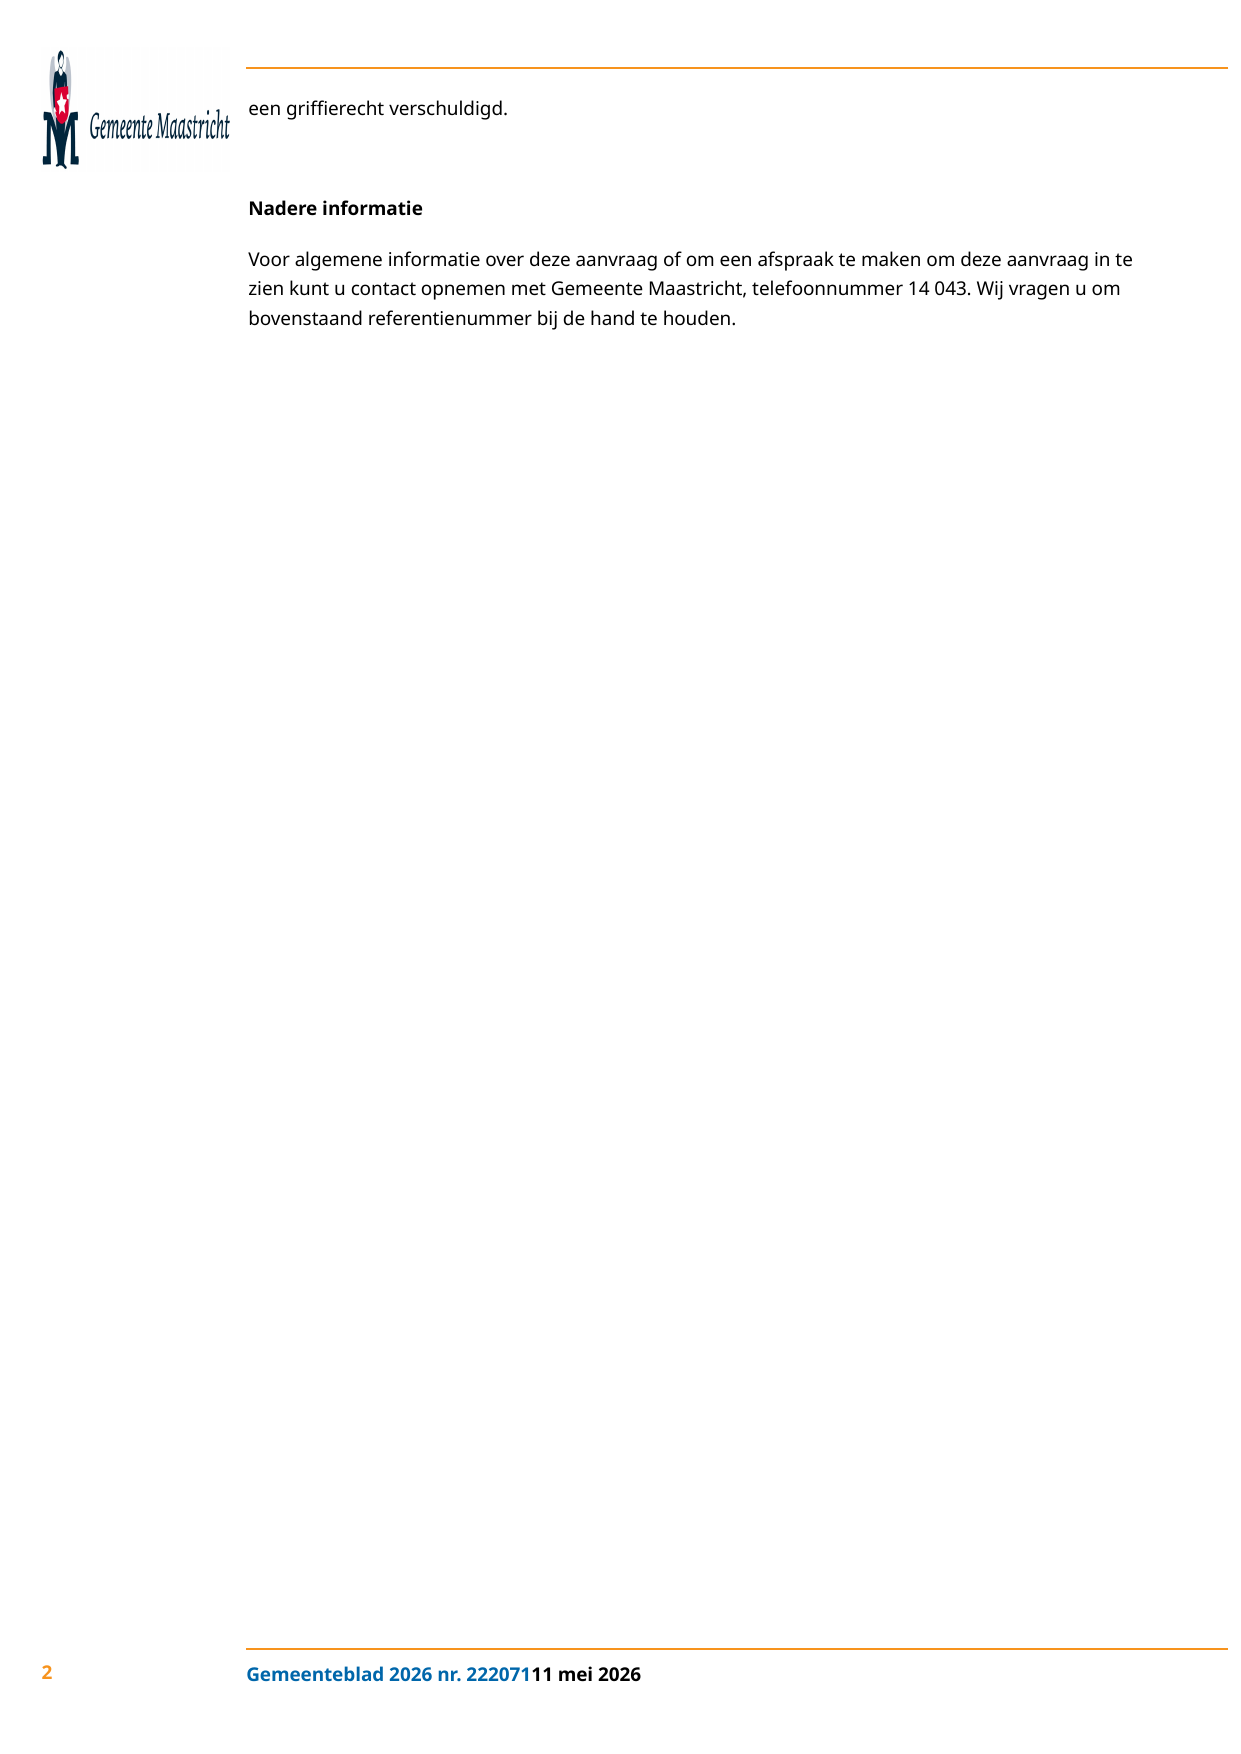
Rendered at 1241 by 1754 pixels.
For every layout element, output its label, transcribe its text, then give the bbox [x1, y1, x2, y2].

text een griffierecht verschuldigd. [248, 95, 1152, 121]
text Nadere informatie [248, 196, 1152, 221]
text Voor algemene informatie over deze aanvraag of om een afspraak te maken om deze aanvraag in te zien kunt u contact opnemen met Gemeente Maastricht, telefoonnummer 14 043. Wij vragen u om bovenstaand referentienummer bij de hand te houden. [248, 246, 1152, 331]
picture [41, 47, 231, 172]
